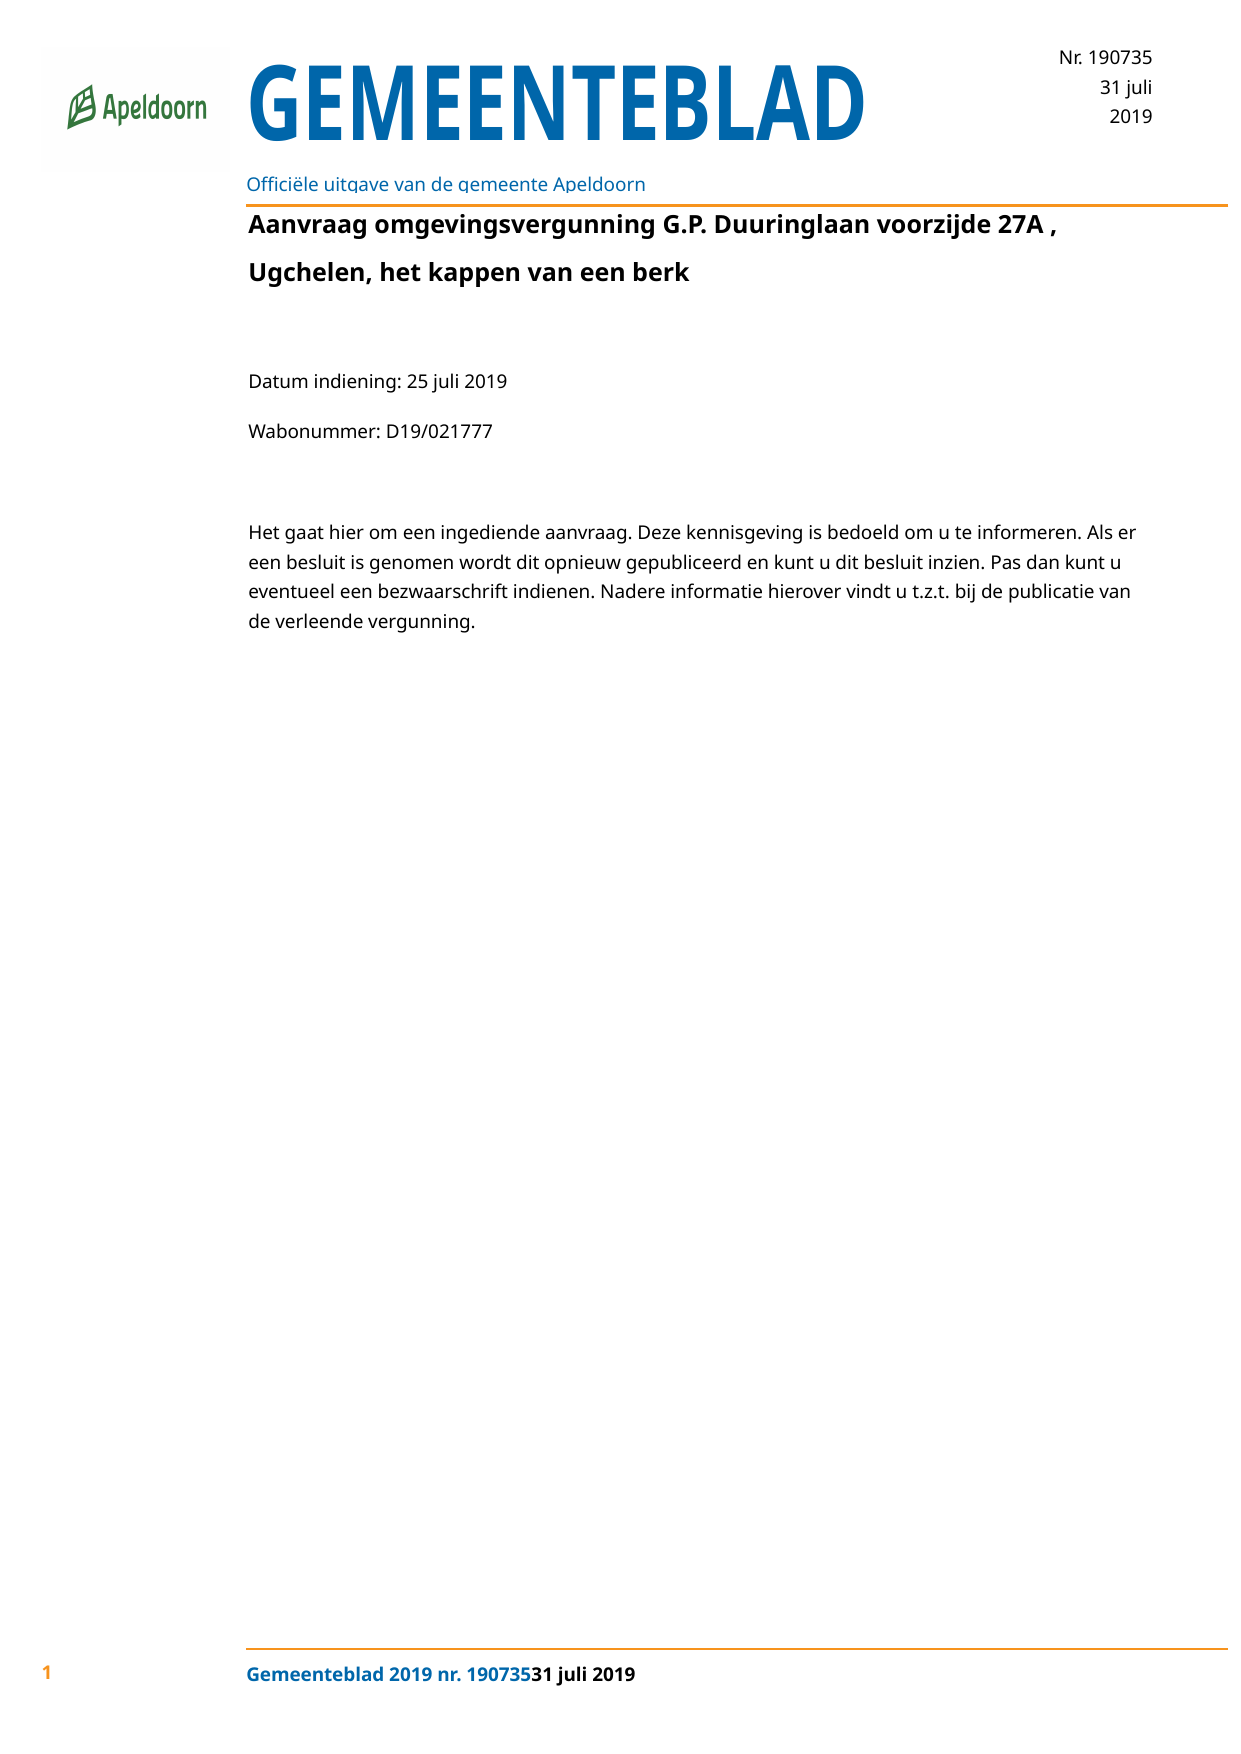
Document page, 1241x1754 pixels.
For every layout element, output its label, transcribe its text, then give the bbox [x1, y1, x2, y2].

text Het gaat hier om een ingediende aanvraag. Deze kennisgeving is bedoeld om u te informeren. Als er een besluit is genomen wordt dit opnieuw gepubliceerd en kunt u dit besluit inzien. Pas dan kunt u eventueel een bezwaarschrift indienen. Nadere informatie hierover vindt u t.z.t. bij de publicatie van de verleende vergunning. [248, 519, 1152, 634]
text Wabonummer: D19/021777 [248, 419, 1152, 444]
text Aanvraag omgevingsvergunning G.P. Duuringlaan voorzijde 27A , Ugchelen, het kappen van een berk [248, 207, 1152, 288]
text Datum indiening: 25 juli 2019 [248, 368, 1152, 394]
picture [41, 47, 231, 172]
